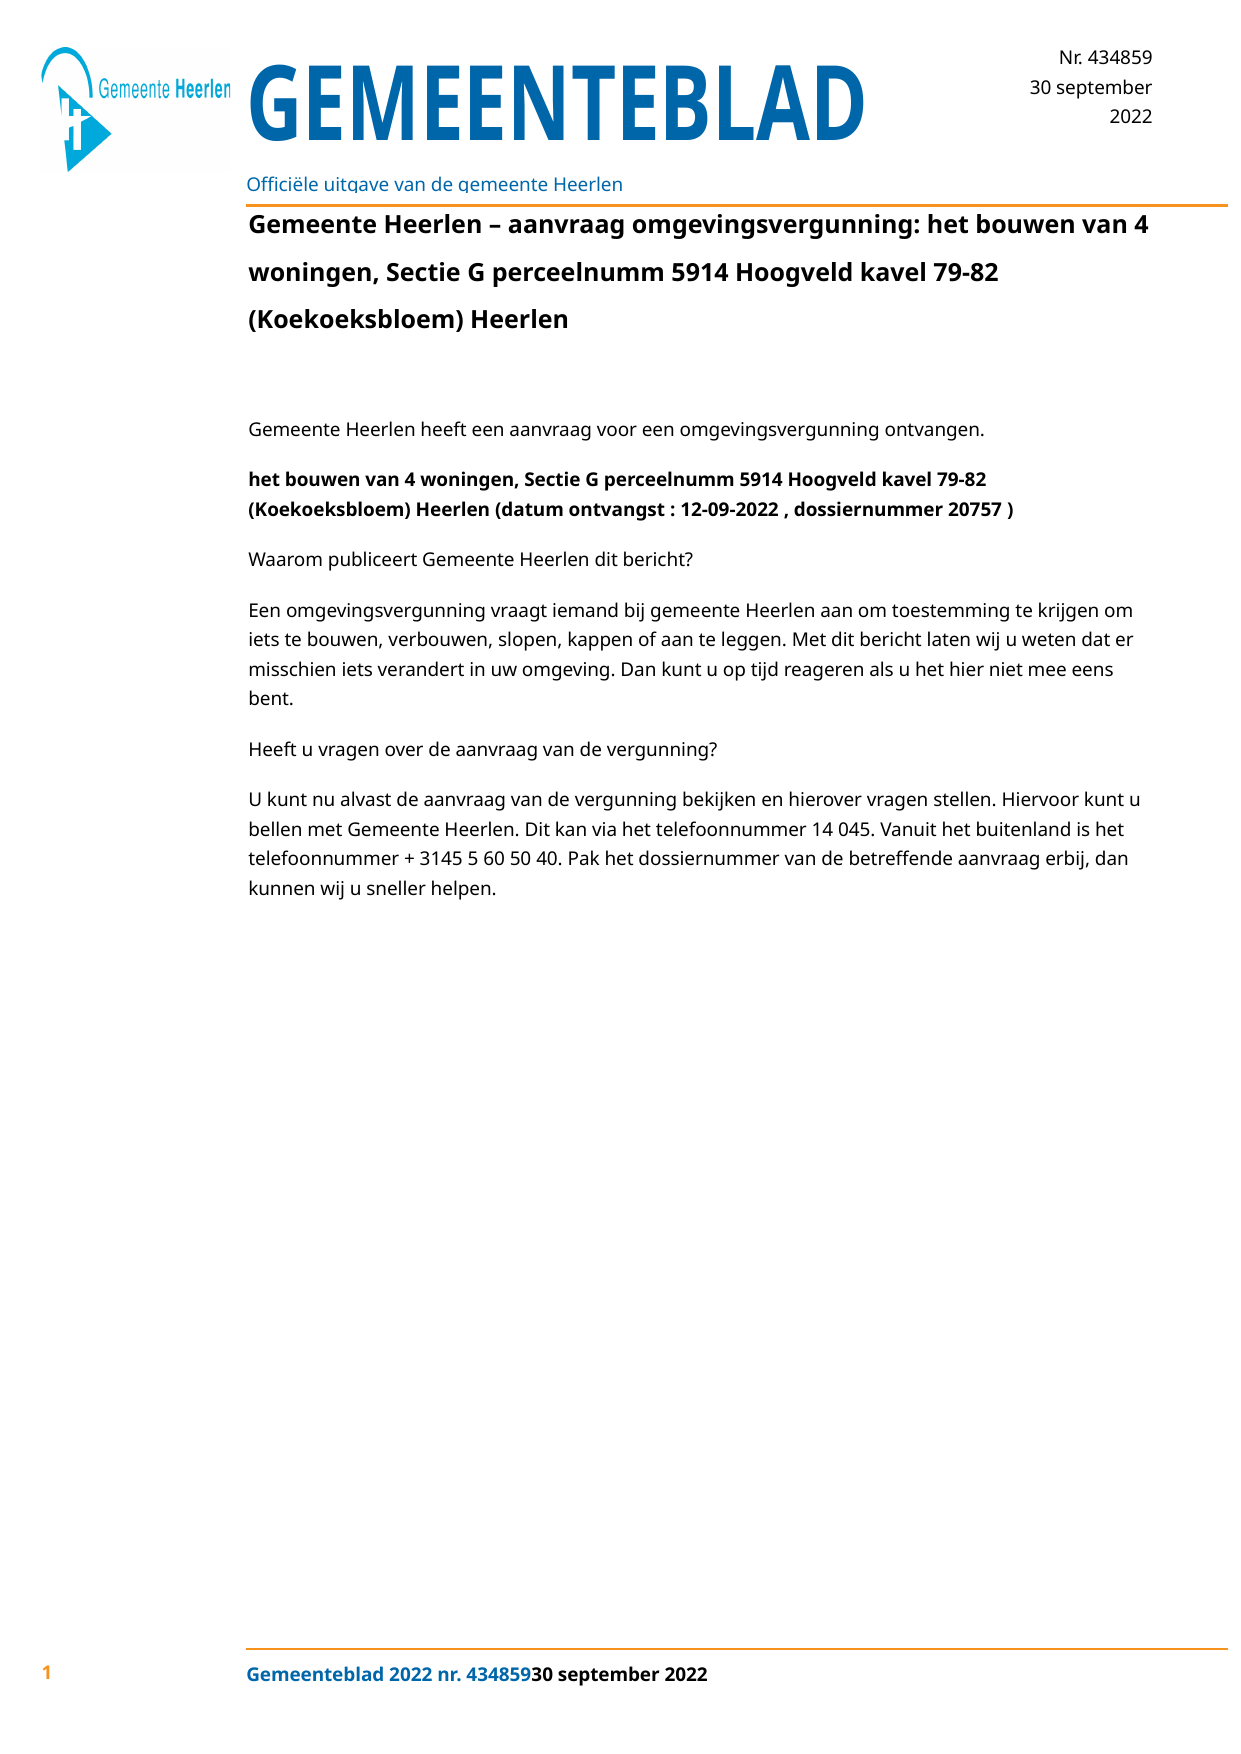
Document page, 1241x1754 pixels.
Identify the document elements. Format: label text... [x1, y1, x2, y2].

text Waarom publiceert Gemeente Heerlen dit bericht? [248, 546, 1152, 572]
text het bouwen van 4 woningen, Sectie G perceelnumm 5914 Hoogveld kavel 79-82 (Koekoeksbloem) Heerlen (datum ontvangst : 12-09-2022 , dossiernummer 20757 ) [248, 466, 1152, 522]
picture [41, 47, 59, 70]
text Gemeente Heerlen heeft een aanvraag voor een omgevingsvergunning ontvangen. [248, 416, 1152, 442]
text U kunt nu alvast de aanvraag van de vergunning bekijken en hierover vragen stellen. Hiervoor kunt u bellen met Gemeente Heerlen. Dit kan via het telefoonnummer 14 045. Vanuit het buitenland is het telefoonnummer + 3145 5 60 50 40. Pak het dossiernummer van de betreffende aanvraag erbij, dan kunnen wij u sneller helpen. [248, 786, 1152, 901]
text Heeft u vragen over de aanvraag van de vergunning? [248, 736, 1152, 762]
text Een omgevingsvergunning vraagt iemand bij gemeente Heerlen aan om toestemming te krijgen om iets te bouwen, verbouwen, slopen, kappen of aan te leggen. Met dit bericht laten wij u weten dat er misschien iets verandert in uw omgeving. Dan kunt u op tijd reageren als u het hier niet mee eens bent. [248, 597, 1152, 711]
picture [41, 47, 231, 172]
text Gemeente Heerlen – aanvraag omgevingsvergunning: het bouwen van 4 woningen, Sectie G perceelnumm 5914 Hoogveld kavel 79-82 (Koekoeksbloem) Heerlen [248, 207, 1152, 336]
